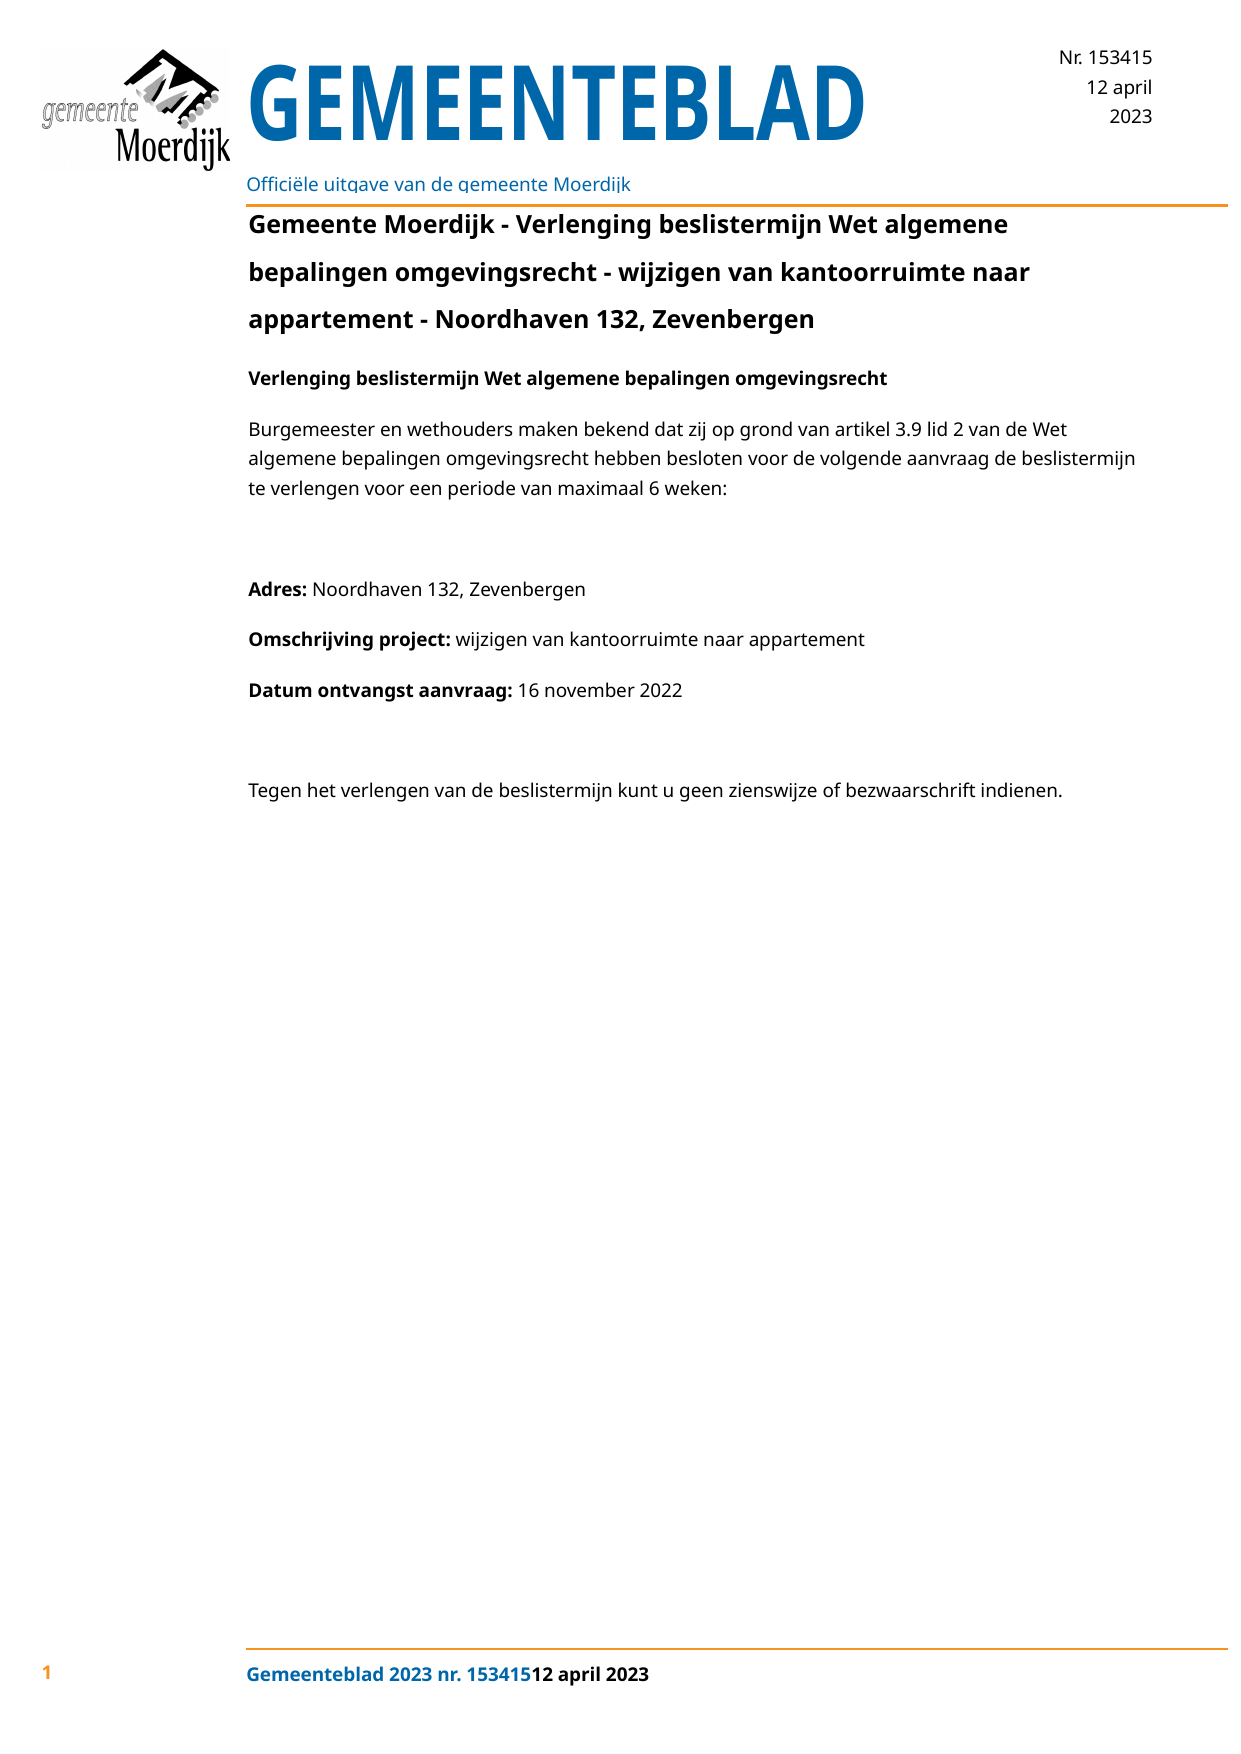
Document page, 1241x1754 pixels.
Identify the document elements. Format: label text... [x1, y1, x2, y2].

picture [41, 47, 231, 172]
text Tegen het verlengen van de beslistermijn kunt u geen zienswijze of bezwaarschrift indienen. [248, 778, 1152, 803]
text Datum ontvangst aanvraag: 16 november 2022 [248, 677, 1152, 702]
text Verlenging beslistermijn Wet algemene bepalingen omgevingsrecht [248, 366, 1152, 391]
text Adres: Noordhaven 132, Zevenbergen [248, 576, 1152, 602]
text Gemeente Moerdijk - Verlenging beslistermijn Wet algemene bepalingen omgevingsrecht - wijzigen van kantoorruimte naar appartement - Noordhaven 132, Zevenbergen [248, 207, 1152, 336]
text Burgemeester en wethouders maken bekend dat zij op grond van artikel 3.9 lid 2 van de Wet algemene bepalingen omgevingsrecht hebben besloten voor de volgende aanvraag de beslistermijn te verlengen voor een periode van maximaal 6 weken: [248, 416, 1152, 501]
text Omschrijving project: wijzigen van kantoorruimte naar appartement [248, 626, 1152, 652]
